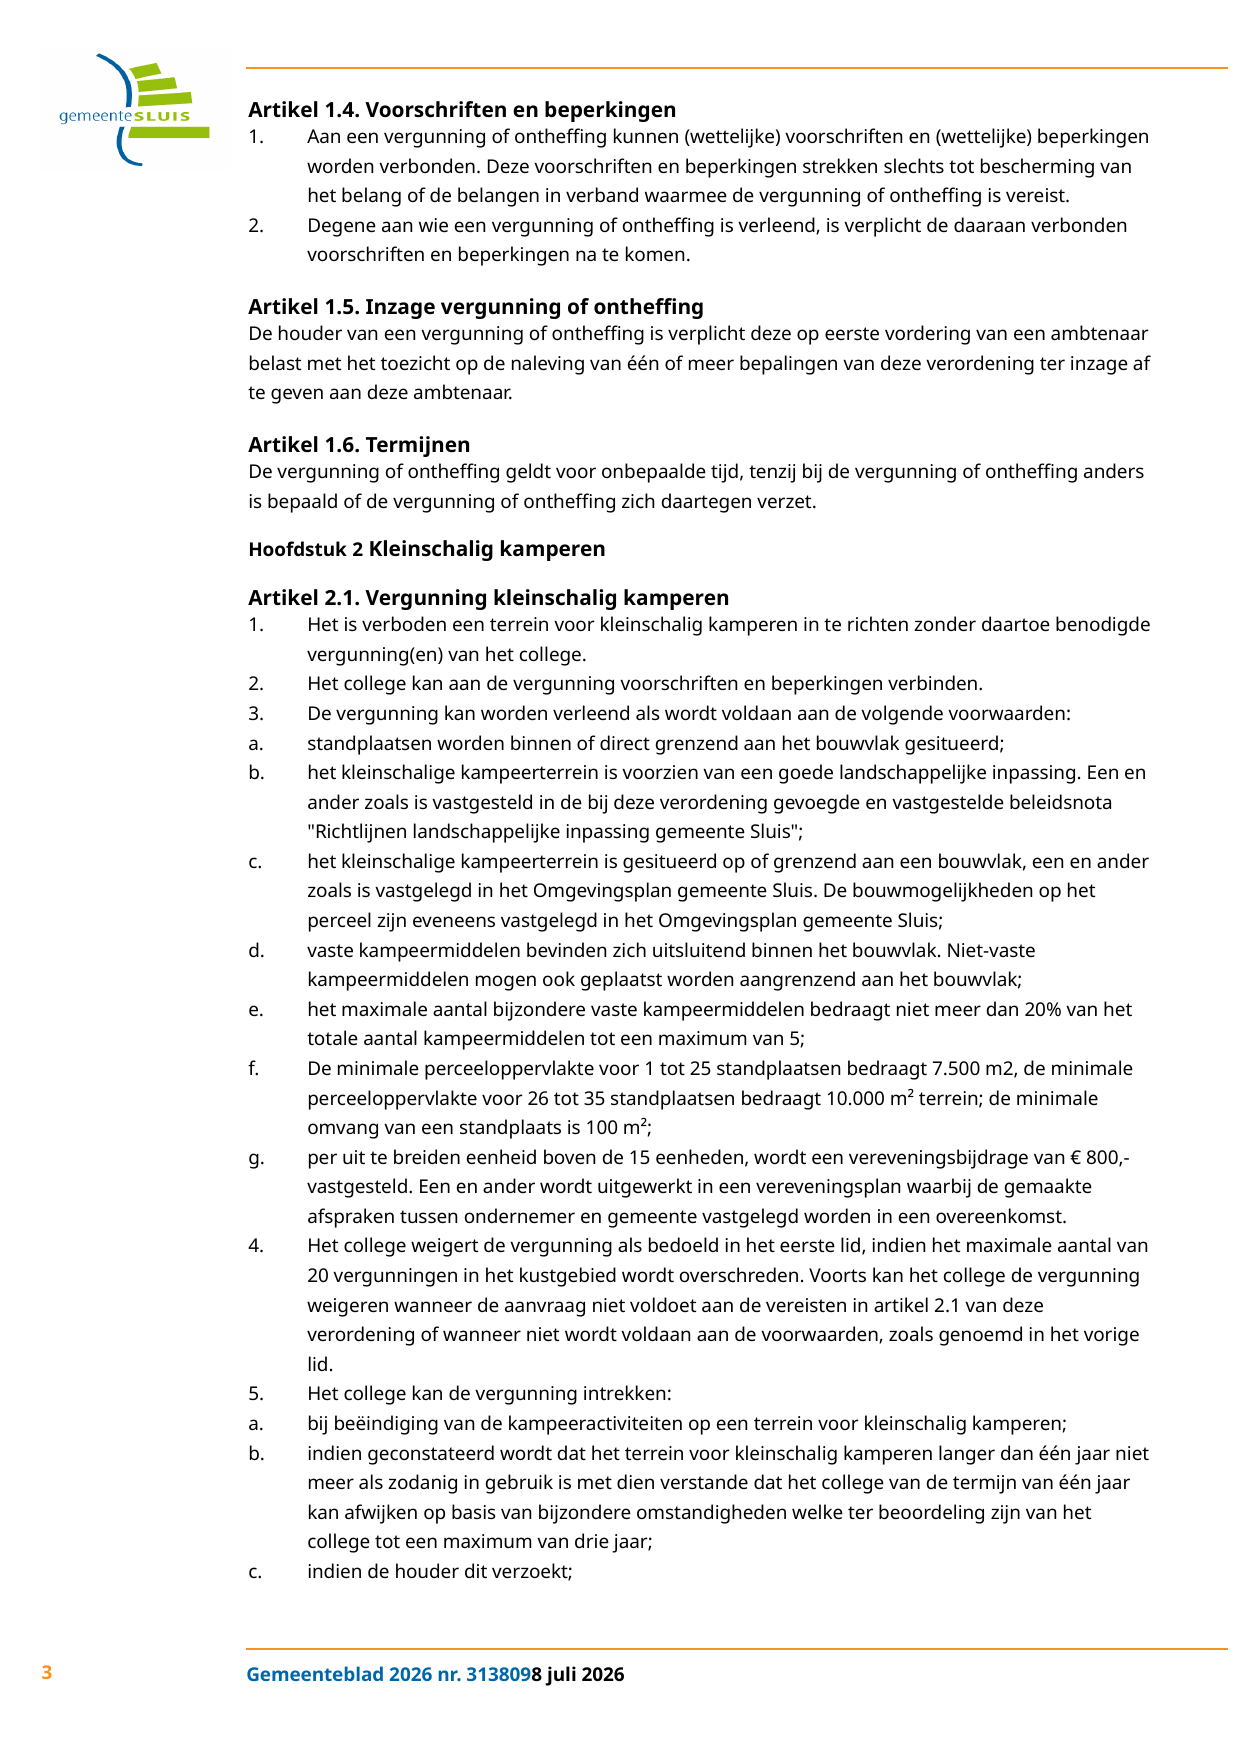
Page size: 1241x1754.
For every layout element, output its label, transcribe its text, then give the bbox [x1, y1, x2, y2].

list Het is verboden een terrein voor kleinschalig kamperen in te richten zonder daartoe benodigde vergunning(en) van het college. [248, 611, 1152, 667]
list Degene aan wie een vergunning of ontheffing is verleend, is verplicht de daaraan verbonden voorschriften en beperkingen na te komen. [248, 212, 1152, 267]
list het kleinschalige kampeerterrein is gesitueerd op of grenzend aan een bouwvlak, een en ander zoals is vastgelegd in het Omgevingsplan gemeente Sluis. De bouwmogelijkheden op het perceel zijn eveneens vastgelegd in het Omgevingsplan gemeente Sluis; [248, 848, 1152, 933]
text Hoofdstuk 2 Kleinschalig kamperen [248, 534, 1152, 562]
list vaste kampeermiddelen bevinden zich uitsluitend binnen het bouwvlak. Niet-vaste kampeermiddelen mogen ook geplaatst worden aangrenzend aan het bouwvlak; [248, 937, 1152, 992]
list De vergunning kan worden verleend als wordt voldaan aan de volgende voorwaarden: [248, 700, 1152, 726]
text Artikel 2.1. Vergunning kleinschalig kamperen [248, 583, 1152, 611]
list Het college kan de vergunning intrekken: [248, 1381, 1152, 1406]
list Het college kan aan de vergunning voorschriften en beperkingen verbinden. [248, 671, 1152, 696]
list indien geconstateerd wordt dat het terrein voor kleinschalig kamperen langer dan één jaar niet meer als zodanig in gebruik is met dien verstande dat het college van de termijn van één jaar kan afwijken op basis van bijzondere omstandigheden welke ter beoordeling zijn van het college tot een maximum van drie jaar; [248, 1440, 1152, 1554]
list standplaatsen worden binnen of direct grenzend aan het bouwvlak gesitueerd; [248, 730, 1152, 755]
text De vergunning of ontheffing geldt voor onbepaalde tijd, tenzij bij de vergunning of ontheffing anders is bepaald of de vergunning of ontheffing zich daartegen verzet. [248, 458, 1152, 514]
list per uit te breiden eenheid boven de 15 eenheden, wordt een vereveningsbijdrage van € 800,- vastgesteld. Een en ander wordt uitgewerkt in een vereveningsplan waarbij de gemaakte afspraken tussen ondernemer en gemeente vastgelegd worden in een overeenkomst. [248, 1144, 1152, 1229]
text Artikel 1.6. Termijnen [248, 430, 1152, 458]
list Het college weigert de vergunning als bedoeld in het eerste lid, indien het maximale aantal van 20 vergunningen in het kustgebied wordt overschreden. Voorts kan het college de vergunning weigeren wanneer de aanvraag niet voldoet aan de vereisten in artikel 2.1 van deze verordening of wanneer niet wordt voldaan aan de voorwaarden, zoals genoemd in het vorige lid. [248, 1233, 1152, 1377]
text Artikel 1.5. Inzage vergunning of ontheffing [248, 292, 1152, 320]
list bij beëindiging van de kampeeractiviteiten op een terrein voor kleinschalig kamperen; [248, 1410, 1152, 1436]
list Aan een vergunning of ontheffing kunnen (wettelijke) voorschriften en (wettelijke) beperkingen worden verbonden. Deze voorschriften en beperkingen strekken slechts tot bescherming van het belang of de belangen in verband waarmee de vergunning of ontheffing is vereist. [248, 123, 1152, 208]
list het maximale aantal bijzondere vaste kampeermiddelen bedraagt niet meer dan 20% van het totale aantal kampeermiddelen tot een maximum van 5; [248, 996, 1152, 1051]
list indien de houder dit verzoekt; [248, 1558, 1152, 1584]
list het kleinschalige kampeerterrein is voorzien van een goede landschappelijke inpassing. Een en ander zoals is vastgesteld in de bij deze verordening gevoegde en vastgestelde beleidsnota "Richtlijnen landschappelijke inpassing gemeente Sluis"; [248, 759, 1152, 844]
picture [41, 47, 231, 172]
text De houder van een vergunning of ontheffing is verplicht deze op eerste vordering van een ambtenaar belast met het toezicht op de naleving van één of meer bepalingen van deze verordening ter inzage af te geven aan deze ambtenaar. [248, 320, 1152, 405]
list De minimale perceeloppervlakte voor 1 tot 25 standplaatsen bedraagt 7.500 m2, de minimale perceeloppervlakte voor 26 tot 35 standplaatsen bedraagt 10.000 m² terrein; de minimale omvang van een standplaats is 100 m²; [248, 1055, 1152, 1140]
text Artikel 1.4. Voorschriften en beperkingen [248, 95, 1152, 123]
